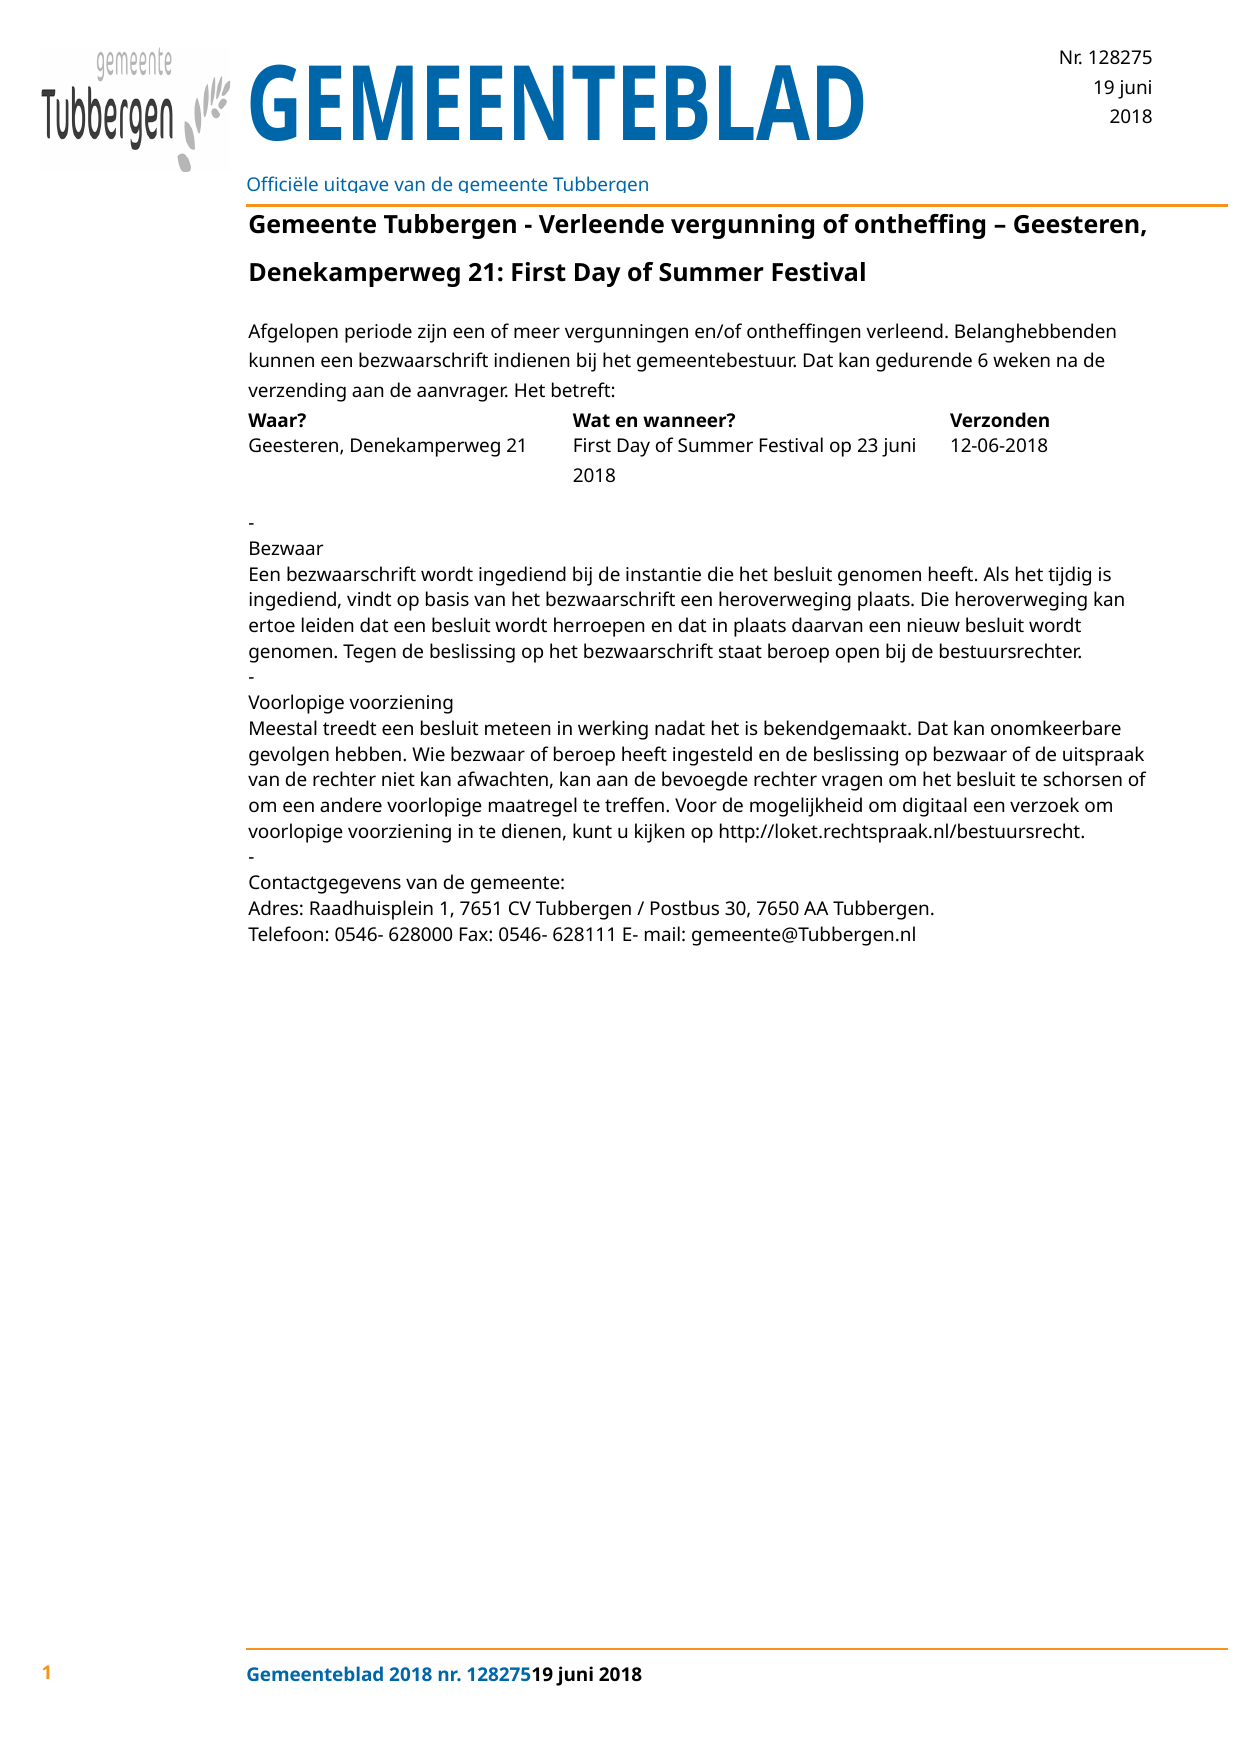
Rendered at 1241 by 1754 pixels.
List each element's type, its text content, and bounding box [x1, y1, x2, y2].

table_header Wat en wanneer? [573, 407, 950, 432]
text Gemeente Tubbergen - Verleende vergunning of ontheffing – Geesteren, Denekamperweg 21: First Day of Summer Festival [248, 207, 1152, 288]
table_cell Geesteren, Denekamperweg 21 [248, 433, 573, 488]
text Meestal treedt een besluit meteen in werking nadat het is bekendgemaakt. Dat kan onomkeerbare gevolgen hebben. Wie bezwaar of beroep heeft ingesteld en de beslissing op bezwaar of de uitspraak van de rechter niet kan afwachten, kan aan de bevoegde rechter vragen om het besluit te schorsen of om een andere voorlopige maatregel te treffen. Voor de mogelijkheid om digitaal een verzoek om voorlopige voorziening in te dienen, kunt u kijken op http://loket.rechtspraak.nl/bestuursrecht. [248, 715, 1152, 844]
table_cell 12-06-2018 [950, 433, 1152, 488]
table_cell First Day of Summer Festival op 23 juni 2018 [573, 433, 950, 488]
text Telefoon: 0546- 628000 Fax: 0546- 628111 E- mail: gemeente@Tubbergen.nl [248, 921, 1152, 947]
text Bezwaar [248, 535, 1152, 561]
text Voorlopige voorziening [248, 689, 1152, 715]
text Een bezwaarschrift wordt ingediend bij de instantie die het besluit genomen heeft. Als het tijdig is ingediend, vindt op basis van het bezwaarschrift een heroverweging plaats. Die heroverweging kan ertoe leiden dat een besluit wordt herroepen en dat in plaats daarvan een nieuw besluit wordt genomen. Tegen de beslissing op het bezwaarschrift staat beroep open bij de bestuursrechter. [248, 561, 1152, 664]
picture [41, 47, 231, 172]
text Contactgegevens van de gemeente: [248, 869, 1152, 895]
text Adres: Raadhuisplein 1, 7651 CV Tubbergen / Postbus 30, 7650 AA Tubbergen. [248, 895, 1152, 921]
text - [248, 509, 1152, 535]
table_header Waar? [248, 407, 573, 432]
text - [248, 844, 1152, 869]
table_header Verzonden [950, 407, 1152, 432]
text - [248, 664, 1152, 689]
text Afgelopen periode zijn een of meer vergunningen en/of ontheffingen verleend. Belanghebbenden kunnen een bezwaarschrift indienen bij het gemeentebestuur. Dat kan gedurende 6 weken na de verzending aan de aanvrager. Het betreft: [248, 318, 1152, 403]
